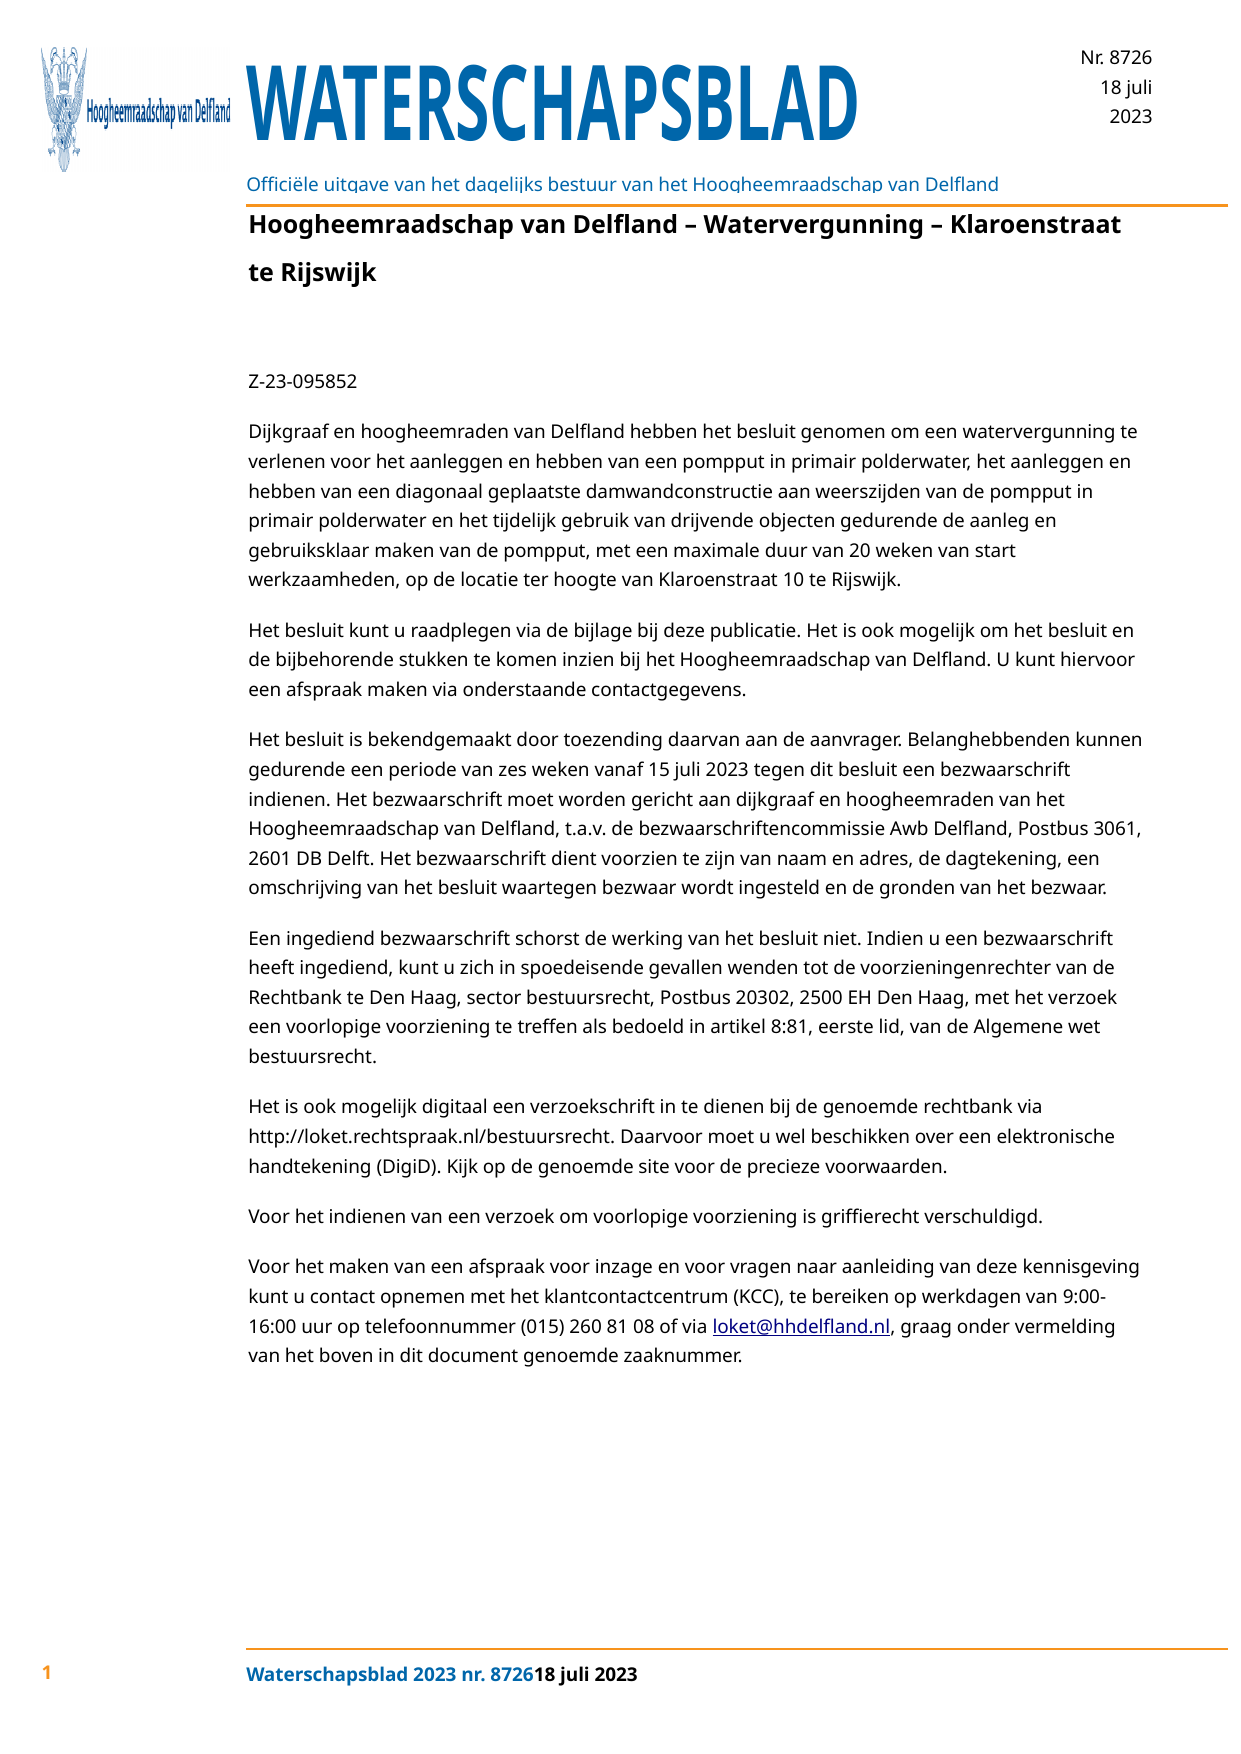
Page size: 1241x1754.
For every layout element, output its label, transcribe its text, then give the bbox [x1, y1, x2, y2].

text Het besluit is bekendgemaakt door toezending daarvan aan de aanvrager. Belanghebbenden kunnen gedurende een periode van zes weken vanaf 15 juli 2023 tegen dit besluit een bezwaarschrift indienen. Het bezwaarschrift moet worden gericht aan dijkgraaf en hoogheemraden van het Hoogheemraadschap van Delfland, t.a.v. de bezwaarschriftencommissie Awb Delfland, Postbus 3061, 2601 DB Delft. Het bezwaarschrift dient voorzien te zijn van naam en adres, de dagtekening, een omschrijving van het besluit waartegen bezwaar wordt ingesteld en de gronden van het bezwaar. [248, 727, 1152, 900]
text Hoogheemraadschap van Delfland – Watervergunning – Klaroenstraat te Rijswijk [248, 207, 1152, 288]
text Het besluit kunt u raadplegen via de bijlage bij deze publicatie. Het is ook mogelijk om het besluit en de bijbehorende stukken te komen inzien bij het Hoogheemraadschap van Delfland. U kunt hiervoor een afspraak maken via onderstaande contactgegevens. [248, 617, 1152, 702]
text Het is ook mogelijk digitaal een verzoekschrift in te dienen bij de genoemde rechtbank via http://loket.rechtspraak.nl/bestuursrecht. Daarvoor moet u wel beschikken over een elektronische handtekening (DigiD). Kijk op de genoemde site voor de precieze voorwaarden. [248, 1094, 1152, 1179]
picture [41, 47, 231, 172]
text Dijkgraaf en hoogheemraden van Delfland hebben het besluit genomen om een watervergunning te verlenen voor het aanleggen en hebben van een pompput in primair polderwater, het aanleggen en hebben van een diagonaal geplaatste damwandconstructie aan weerszijden van de pompput in primair polderwater en het tijdelijk gebruik van drijvende objecten gedurende de aanleg en gebruiksklaar maken van de pompput, met een maximale duur van 20 weken van start werkzaamheden, op de locatie ter hoogte van Klaroenstraat 10 te Rijswijk. [248, 419, 1152, 592]
text Voor het maken van een afspraak voor inzage en voor vragen naar aanleiding van deze kennisgeving kunt u contact opnemen met het klantcontactcentrum (KCC), te bereiken op werkdagen van 9:00-16:00 uur op telefoonnummer (015) 260 81 08 of via loket@hhdelfland.nl, graag onder vermelding van het boven in dit document genoemde zaaknummer. [248, 1254, 1152, 1368]
text Een ingediend bezwaarschrift schorst de werking van het besluit niet. Indien u een bezwaarschrift heeft ingediend, kunt u zich in spoedeisende gevallen wenden tot de voorzieningenrechter van de Rechtbank te Den Haag, sector bestuursrecht, Postbus 20302, 2500 EH Den Haag, met het verzoek een voorlopige voorziening te treffen als bedoeld in artikel 8:81, eerste lid, van de Algemene wet bestuursrecht. [248, 925, 1152, 1069]
text Voor het indienen van een verzoek om voorlopige voorziening is griffierecht verschuldigd. [248, 1203, 1152, 1229]
text Z-23-095852 [248, 368, 1152, 394]
